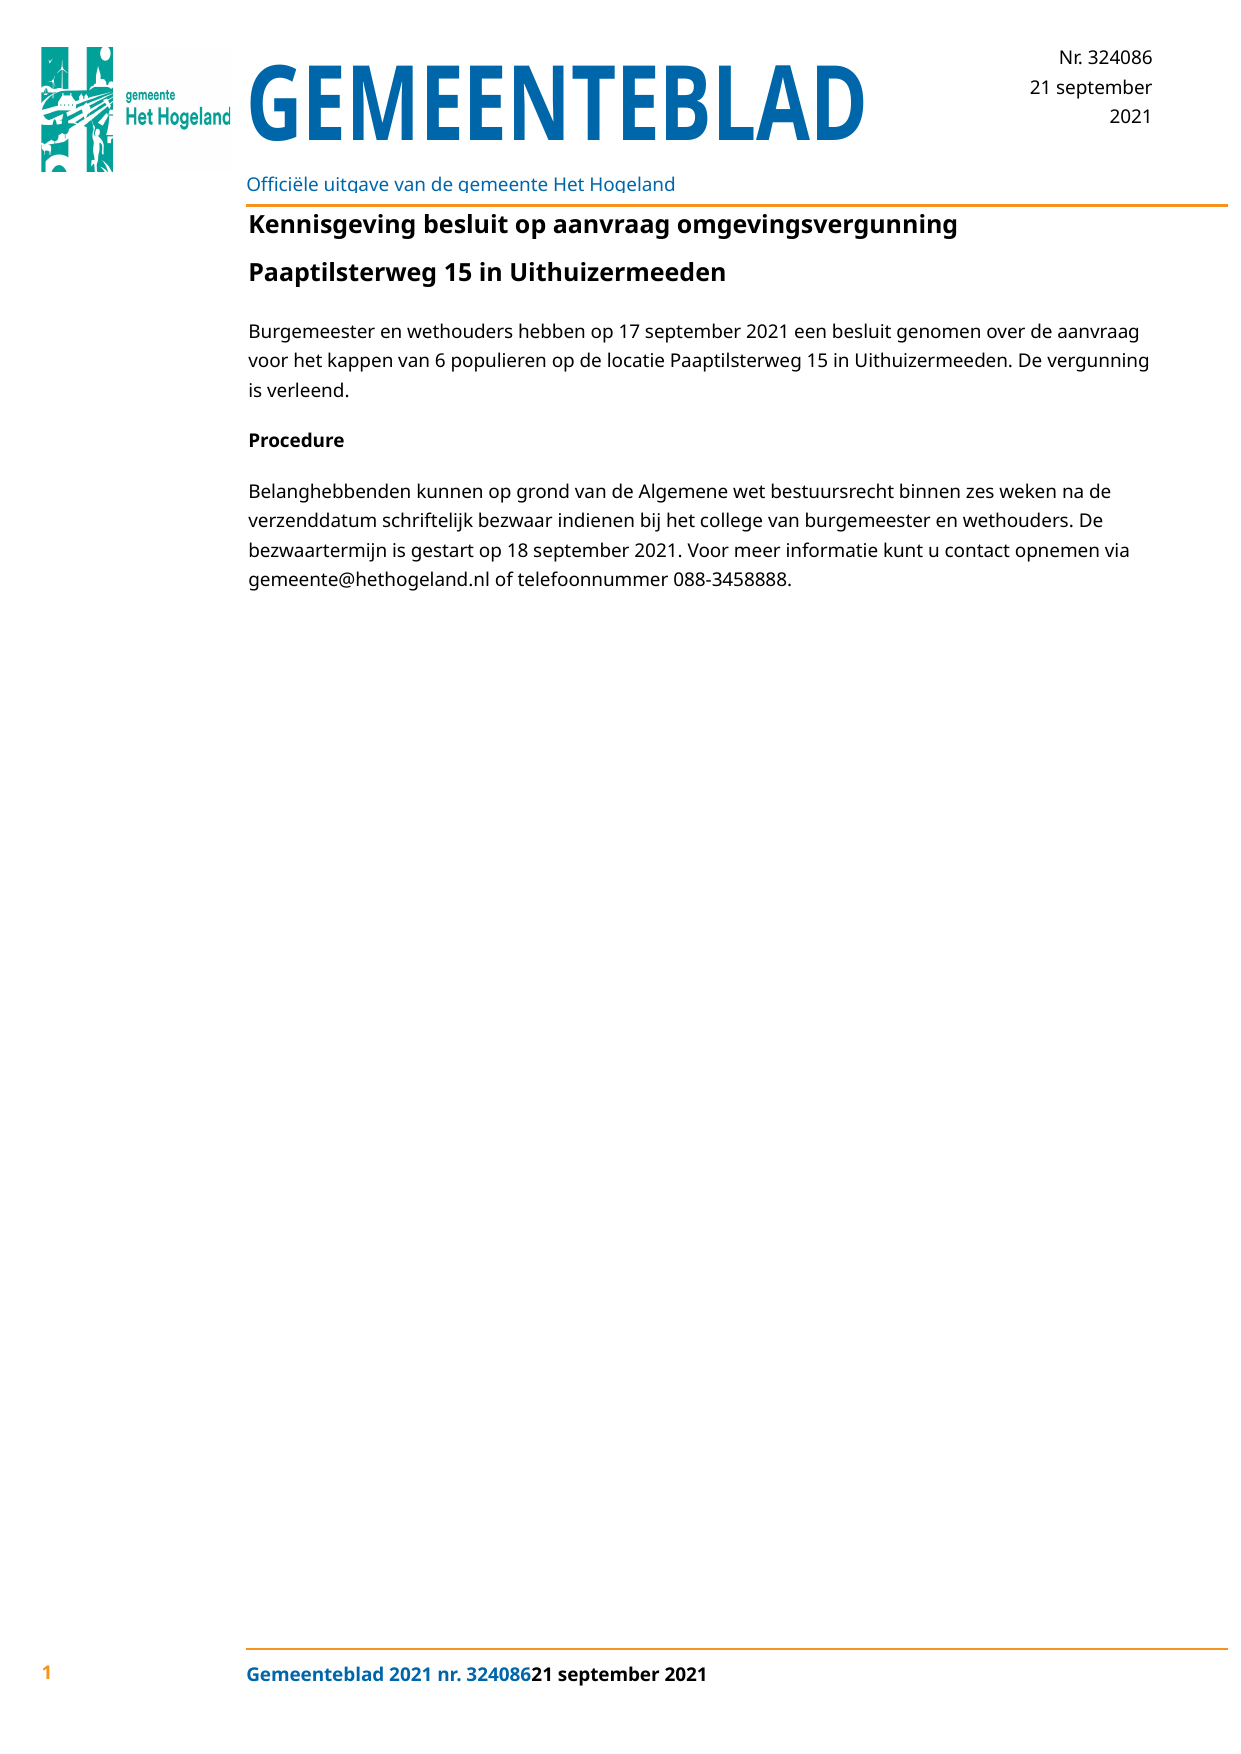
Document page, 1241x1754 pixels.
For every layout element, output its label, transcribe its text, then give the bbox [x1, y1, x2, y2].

text Kennisgeving besluit op aanvraag omgevingsvergunning Paaptilsterweg 15 in Uithuizermeeden [248, 207, 1152, 288]
text Burgemeester en wethouders hebben op 17 september 2021 een besluit genomen over de aanvraag voor het kappen van 6 populieren op de locatie Paaptilsterweg 15 in Uithuizermeeden. De vergunning is verleend. [248, 318, 1152, 403]
text Belanghebbenden kunnen op grond van de Algemene wet bestuursrecht binnen zes weken na de verzenddatum schriftelijk bezwaar indienen bij het college van burgemeester en wethouders. De bezwaartermijn is gestart op 18 september 2021. Voor meer informatie kunt u contact opnemen via gemeente@hethogeland.nl of telefoonnummer 088-3458888. [248, 478, 1152, 592]
picture [41, 47, 231, 172]
text Procedure [248, 427, 1152, 453]
